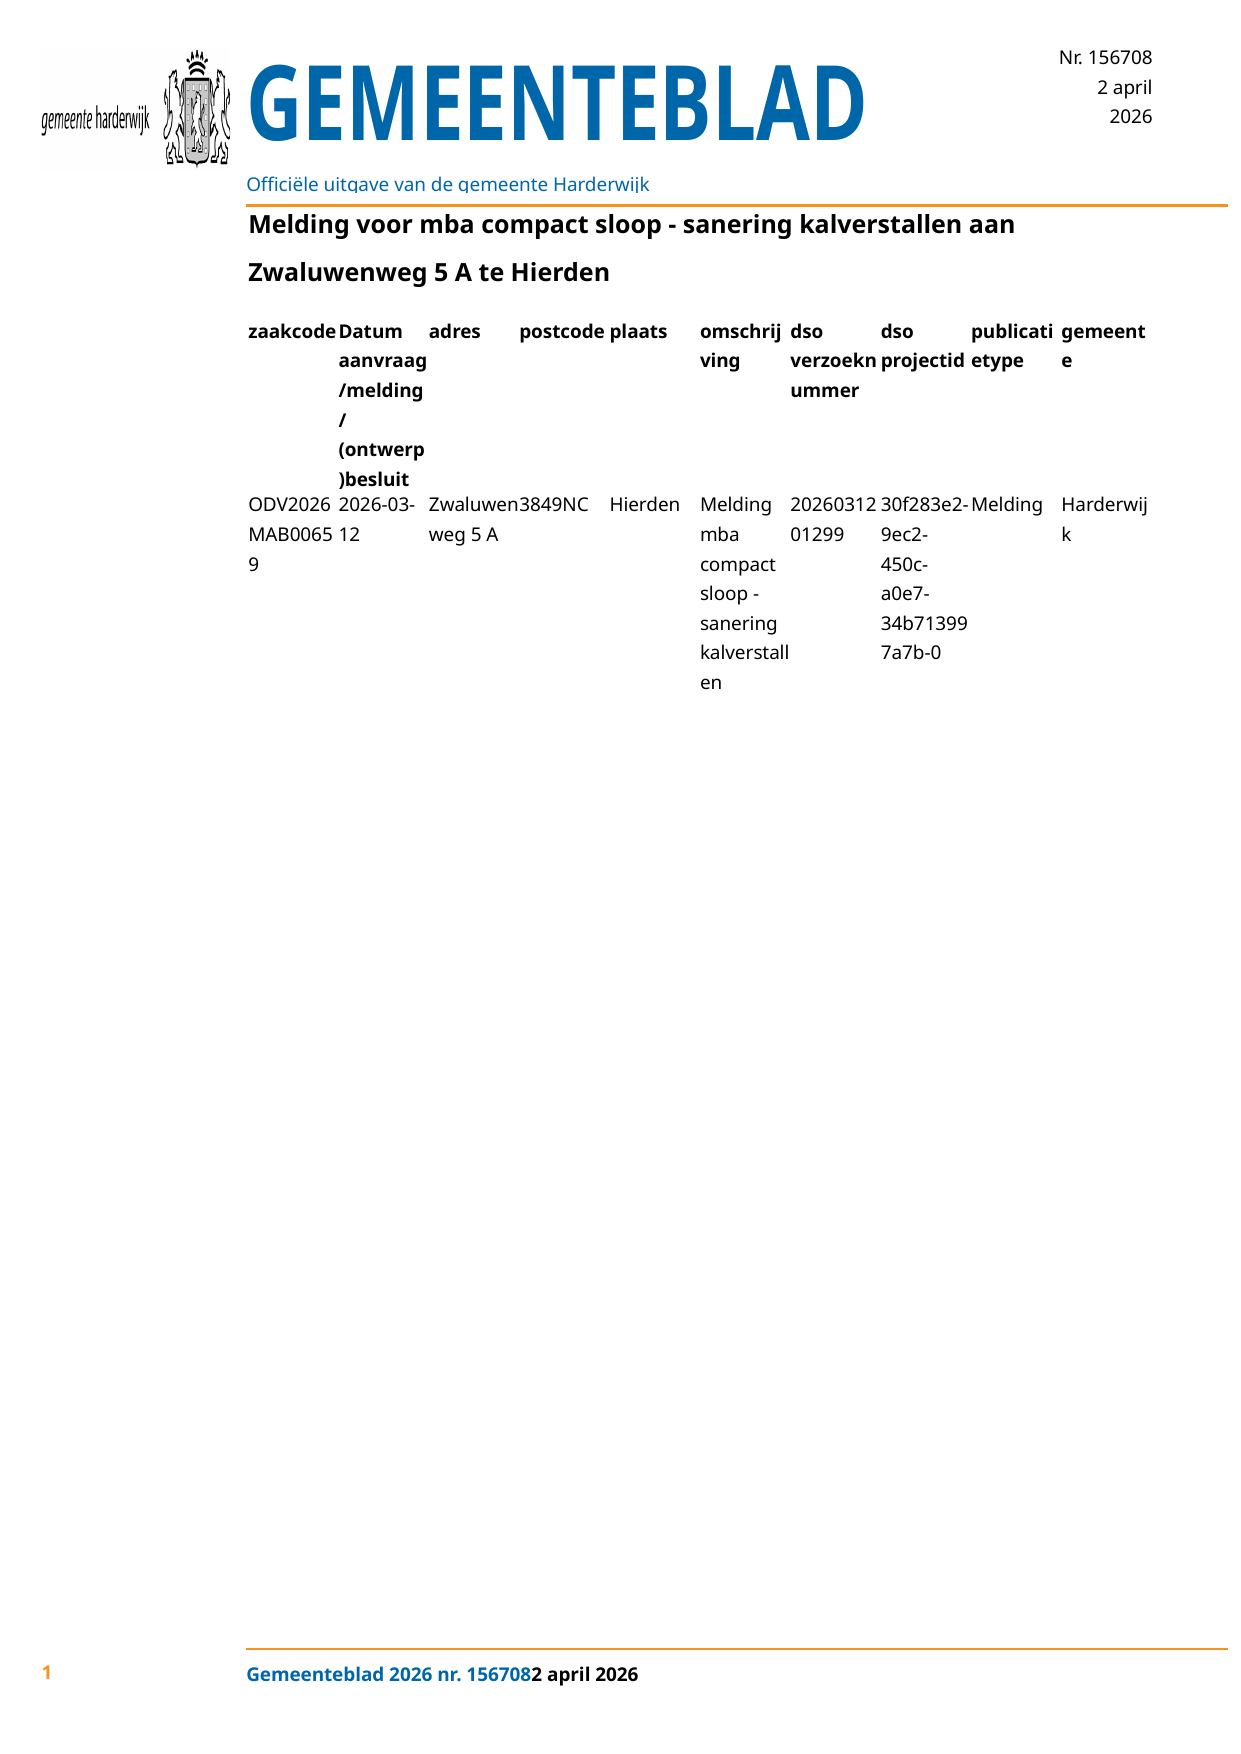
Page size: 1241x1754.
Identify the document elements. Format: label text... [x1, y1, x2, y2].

table_header dso verzoeknummer [790, 318, 881, 492]
picture [41, 47, 231, 172]
table_cell Melding [971, 492, 1061, 695]
table_cell 30f283e2-9ec2-450c-a0e7-34b713997a7b-0 [881, 492, 971, 695]
table_header adres [429, 318, 519, 492]
table_header plaats [609, 318, 700, 492]
table_header omschrijving [700, 318, 790, 492]
table_cell 3849NC [519, 492, 609, 695]
table_cell Melding mba compact sloop - sanering kalverstallen [700, 492, 790, 695]
table_header dso projectid [881, 318, 971, 492]
table_cell 2026031201299 [790, 492, 881, 695]
table_header publicatietype [971, 318, 1061, 492]
table_cell ODV2026MAB00659 [248, 492, 338, 695]
text Melding voor mba compact sloop - sanering kalverstallen aan Zwaluwenweg 5 A te Hierden [248, 207, 1152, 288]
table_cell 2026-03-12 [338, 492, 429, 695]
table_header postcode [519, 318, 609, 492]
table_header Datum aanvraag /melding/ (ontwerp)besluit [338, 318, 429, 492]
table_cell Hierden [609, 492, 700, 695]
table_cell Harderwijk [1061, 492, 1152, 695]
table_header zaakcode [248, 318, 338, 492]
table_cell Zwaluwenweg 5 A [429, 492, 519, 695]
table_header gemeente [1061, 318, 1152, 492]
